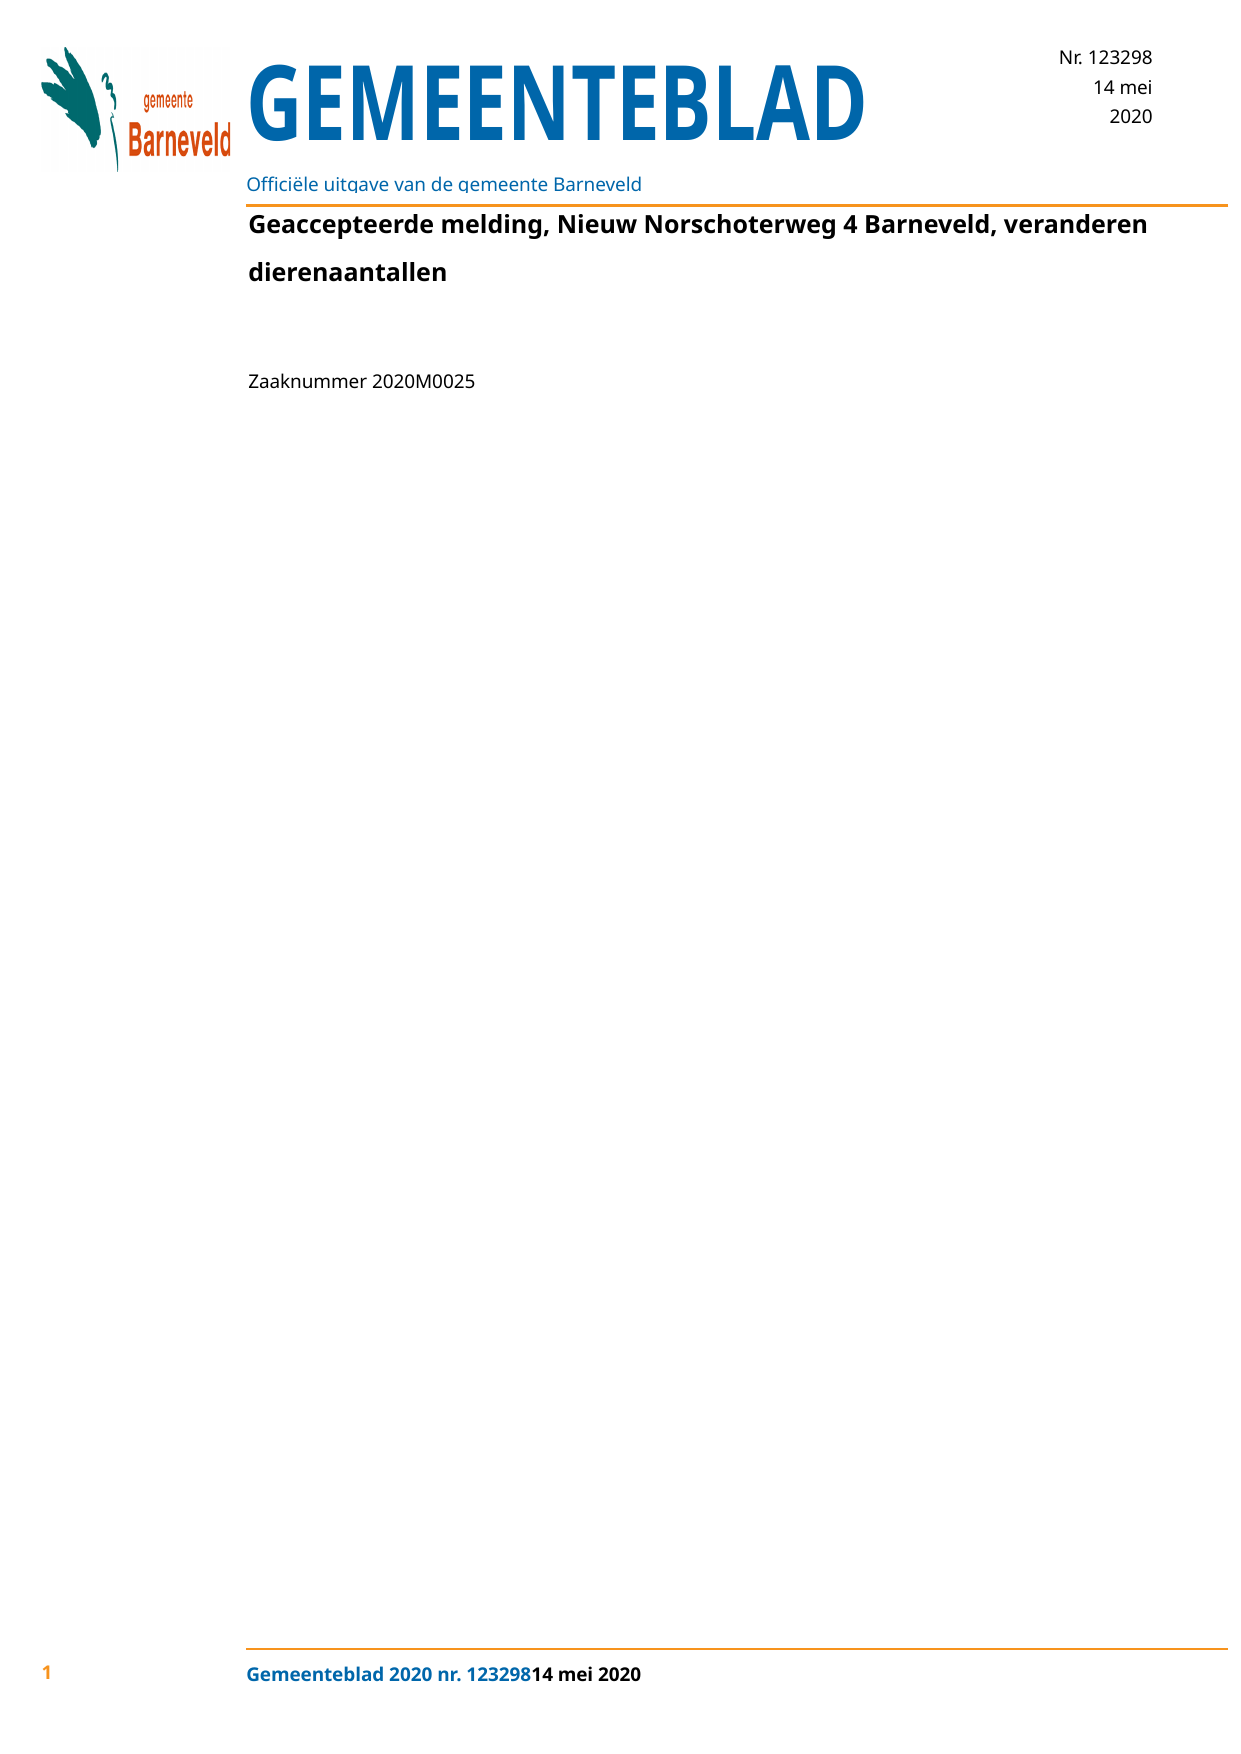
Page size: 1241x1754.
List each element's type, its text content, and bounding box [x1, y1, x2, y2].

text Zaaknummer 2020M0025 [248, 368, 1152, 394]
picture [41, 47, 231, 172]
text Geaccepteerde melding, Nieuw Norschoterweg 4 Barneveld, veranderen dierenaantallen [248, 207, 1152, 288]
